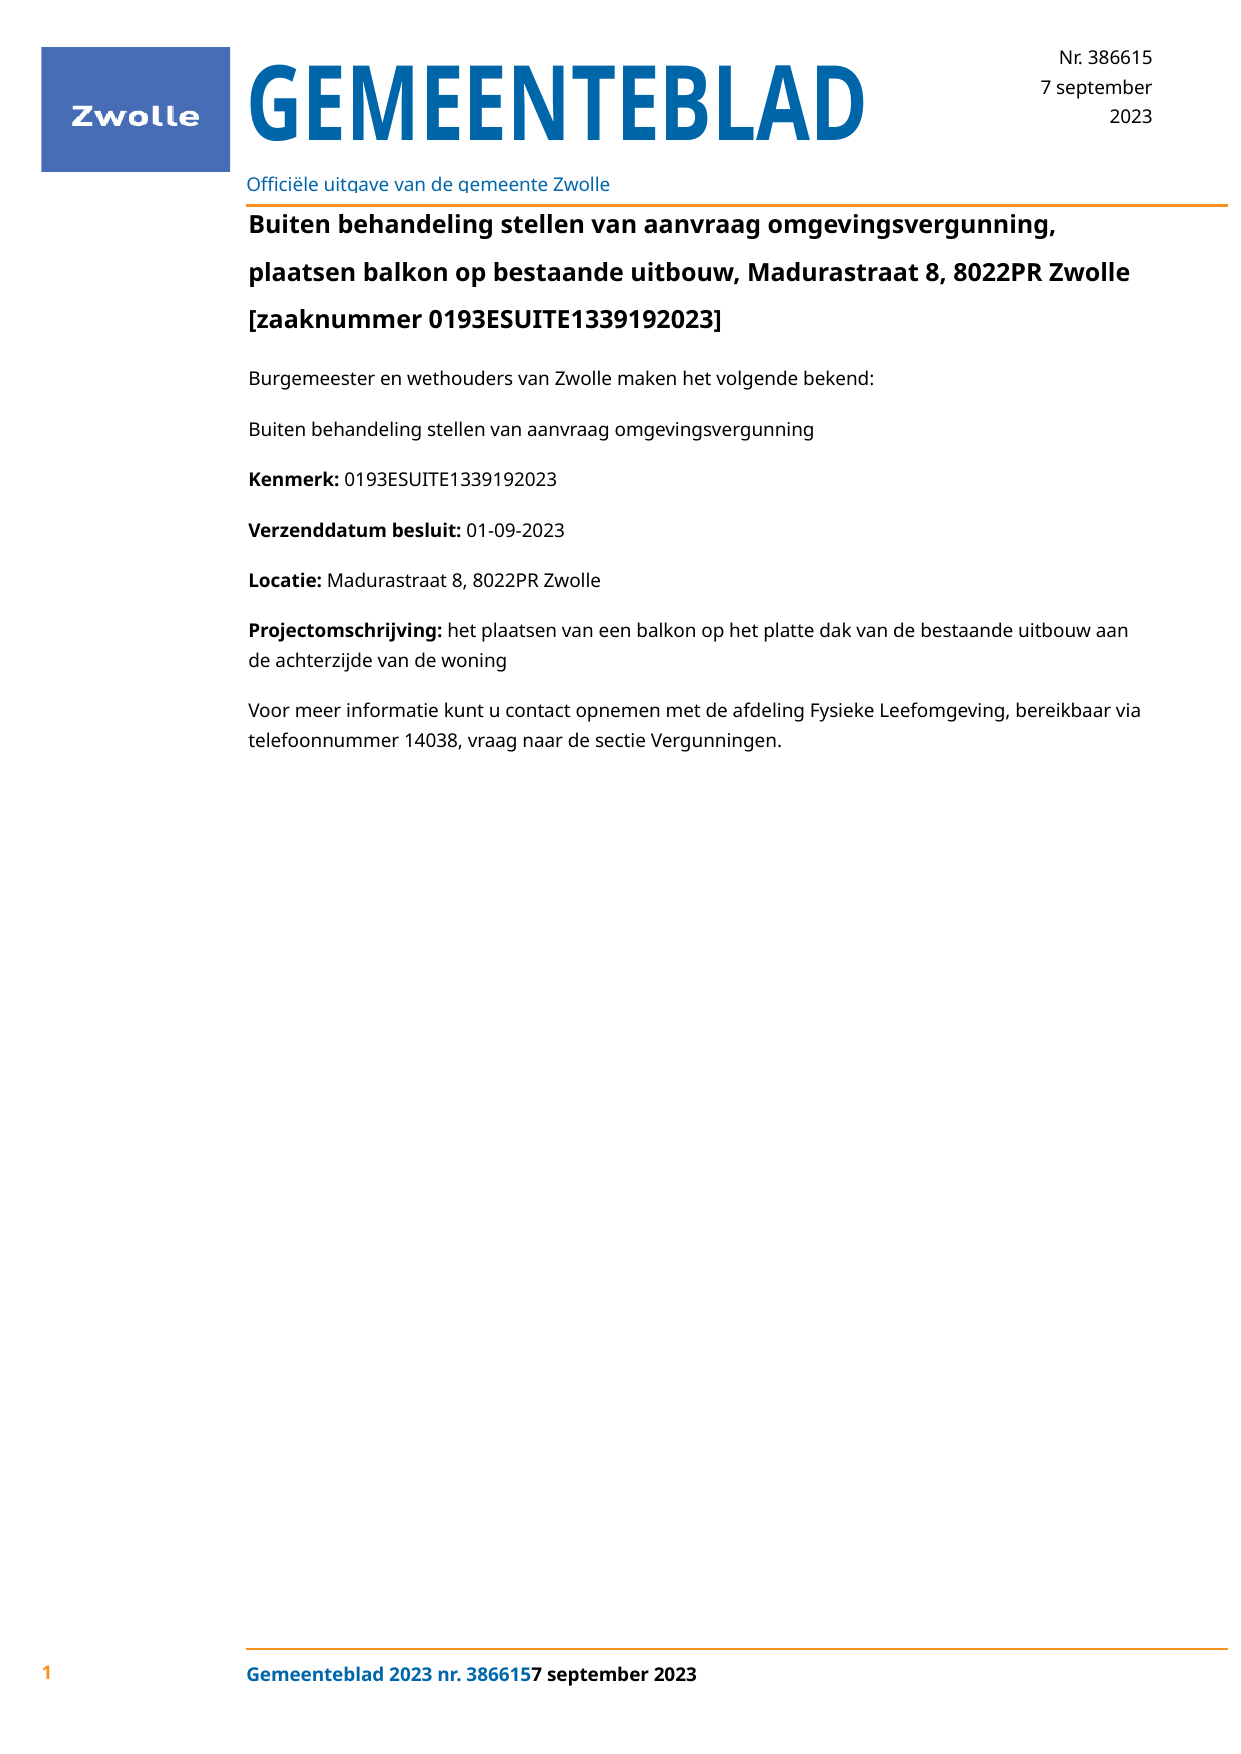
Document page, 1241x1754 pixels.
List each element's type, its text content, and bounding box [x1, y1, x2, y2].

text Projectomschrijving: het plaatsen van een balkon op het platte dak van de bestaande uitbouw aan de achterzijde van de woning [248, 618, 1152, 673]
text Verzenddatum besluit: 01-09-2023 [248, 517, 1152, 542]
text Burgemeester en wethouders van Zwolle maken het volgende bekend: [248, 366, 1152, 391]
text Locatie: Madurastraat 8, 8022PR Zwolle [248, 567, 1152, 593]
text Voor meer informatie kunt u contact opnemen met de afdeling Fysieke Leefomgeving, bereikbaar via telefoonnummer 14038, vraag naar de sectie Vergunningen. [248, 698, 1152, 753]
text Buiten behandeling stellen van aanvraag omgevingsvergunning [248, 416, 1152, 442]
text Buiten behandeling stellen van aanvraag omgevingsvergunning, plaatsen balkon op bestaande uitbouw, Madurastraat 8, 8022PR Zwolle [zaaknummer 0193ESUITE1339192023] [248, 207, 1152, 336]
picture [41, 47, 231, 172]
text Kenmerk: 0193ESUITE1339192023 [248, 466, 1152, 492]
